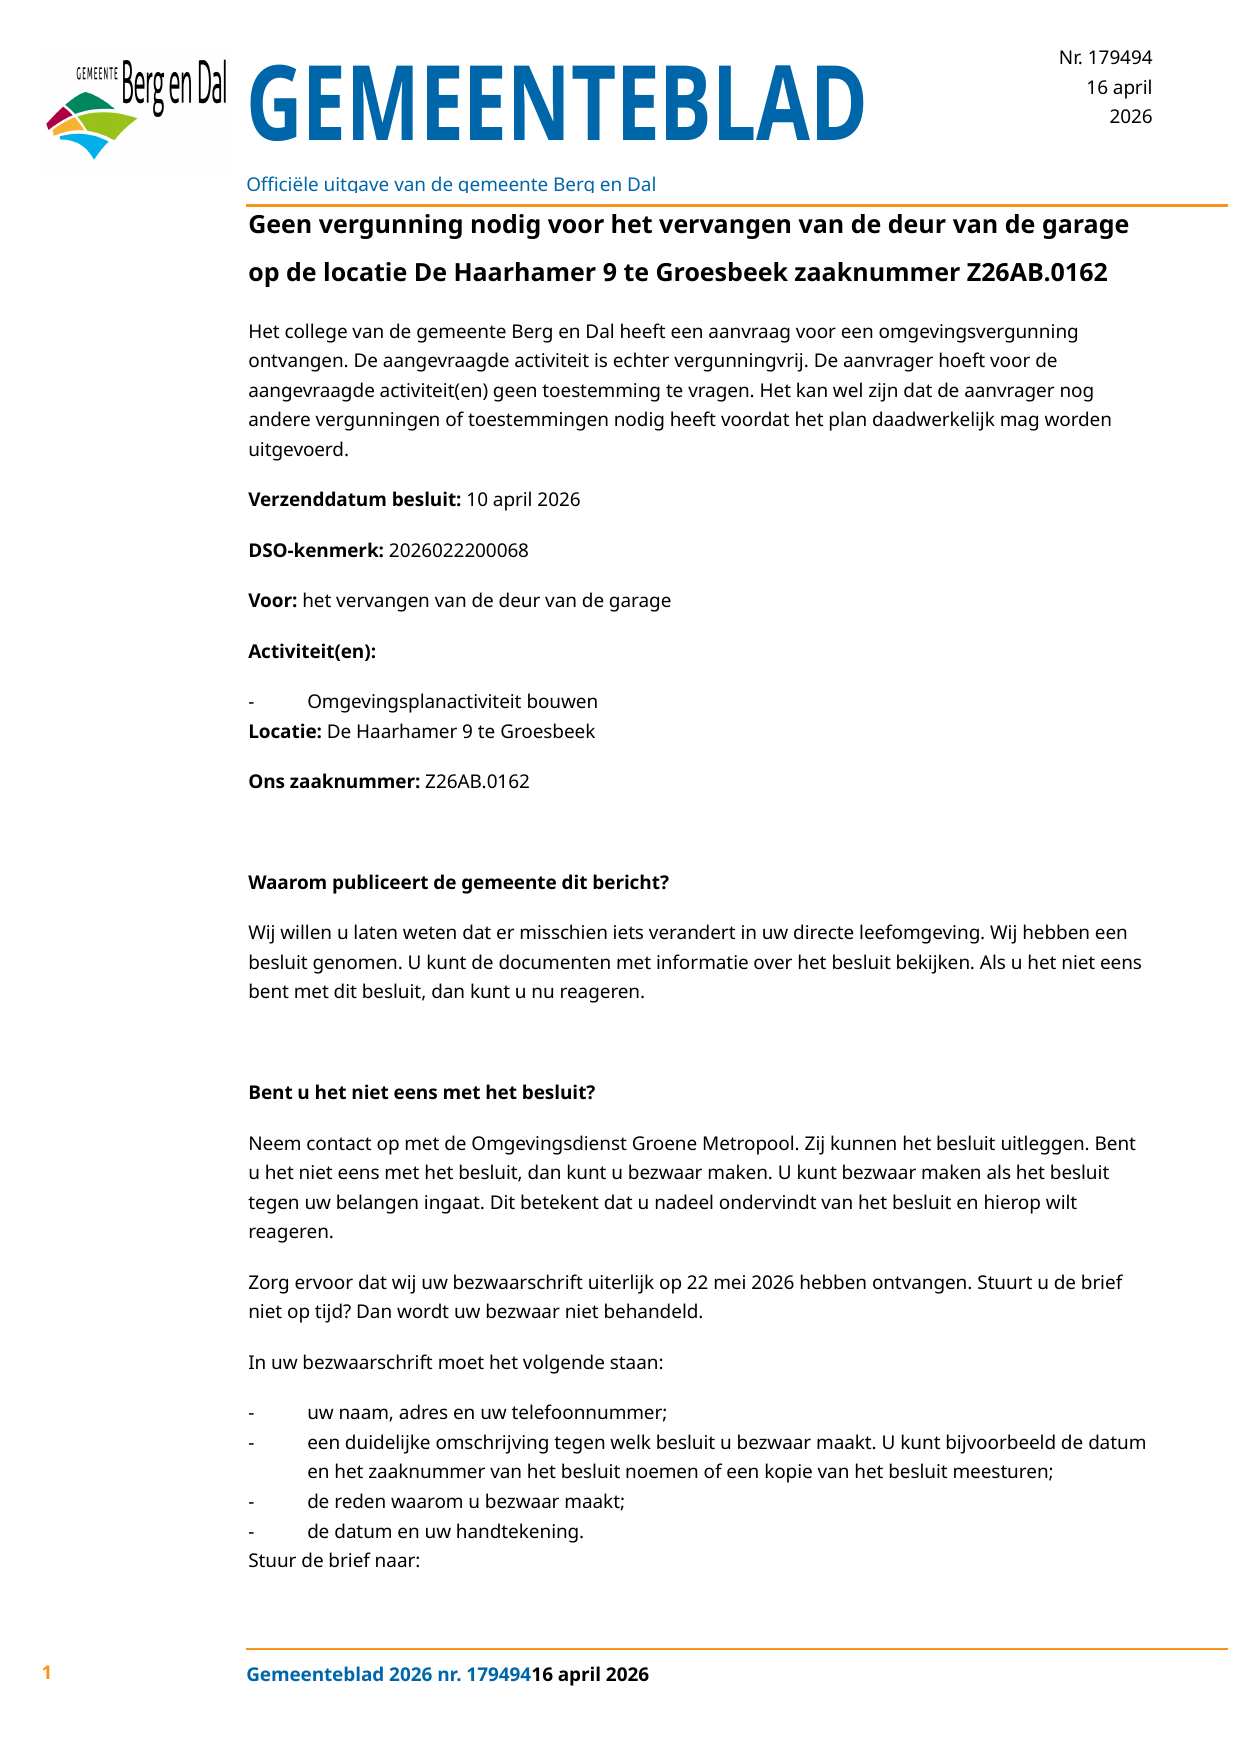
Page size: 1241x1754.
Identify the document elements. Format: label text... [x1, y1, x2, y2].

text Verzenddatum besluit: 10 april 2026 [248, 487, 1152, 512]
list uw naam, adres en uw telefoonnummer; [248, 1399, 1152, 1425]
text Het college van de gemeente Berg en Dal heeft een aanvraag voor een omgevingsvergunning ontvangen. De aangevraagde activiteit is echter vergunningvrij. De aanvrager hoeft voor de aangevraagde activiteit(en) geen toestemming te vragen. Het kan wel zijn dat de aanvrager nog andere vergunningen of toestemmingen nodig heeft voordat het plan daadwerkelijk mag worden uitgevoerd. [248, 318, 1152, 462]
picture [41, 47, 231, 172]
text Geen vergunning nodig voor het vervangen van de deur van de garage op de locatie De Haarhamer 9 te Groesbeek zaaknummer Z26AB.0162 [248, 207, 1152, 288]
text Waarom publiceert de gemeente dit bericht? [248, 869, 1152, 895]
text Stuur de brief naar: [248, 1547, 1152, 1573]
text Ons zaaknummer: Z26AB.0162 [248, 768, 1152, 794]
text DSO-kenmerk: 2026022200068 [248, 537, 1152, 563]
text In uw bezwaarschrift moet het volgende staan: [248, 1349, 1152, 1375]
text Wij willen u laten weten dat er misschien iets verandert in uw directe leefomgeving. Wij hebben een besluit genomen. U kunt de documenten met informatie over het besluit bekijken. Als u het niet eens bent met dit besluit, dan kunt u nu reageren. [248, 919, 1152, 1004]
text Locatie: De Haarhamer 9 te Groesbeek [248, 718, 1152, 744]
list de reden waarom u bezwaar maakt; [248, 1488, 1152, 1514]
text Zorg ervoor dat wij uw bezwaarschrift uiterlijk op 22 mei 2026 hebben ontvangen. Stuurt u de brief niet op tijd? Dan wordt uw bezwaar niet behandeld. [248, 1269, 1152, 1324]
list de datum en uw handtekening. [248, 1518, 1152, 1544]
text Neem contact op met de Omgevingsdienst Groene Metropool. Zij kunnen het besluit uitleggen. Bent u het niet eens met het besluit, dan kunt u bezwaar maken. U kunt bezwaar maken als het besluit tegen uw belangen ingaat. Dit betekent dat u nadeel ondervindt van het besluit en hierop wilt reageren. [248, 1130, 1152, 1244]
text Bent u het niet eens met het besluit? [248, 1079, 1152, 1105]
text Activiteit(en): [248, 638, 1152, 664]
text Voor: het vervangen van de deur van de garage [248, 587, 1152, 613]
list Omgevingsplanactiviteit bouwen [248, 688, 1152, 714]
list een duidelijke omschrijving tegen welk besluit u bezwaar maakt. U kunt bijvoorbeeld de datum en het zaaknummer van het besluit noemen of een kopie van het besluit meesturen; [248, 1429, 1152, 1484]
